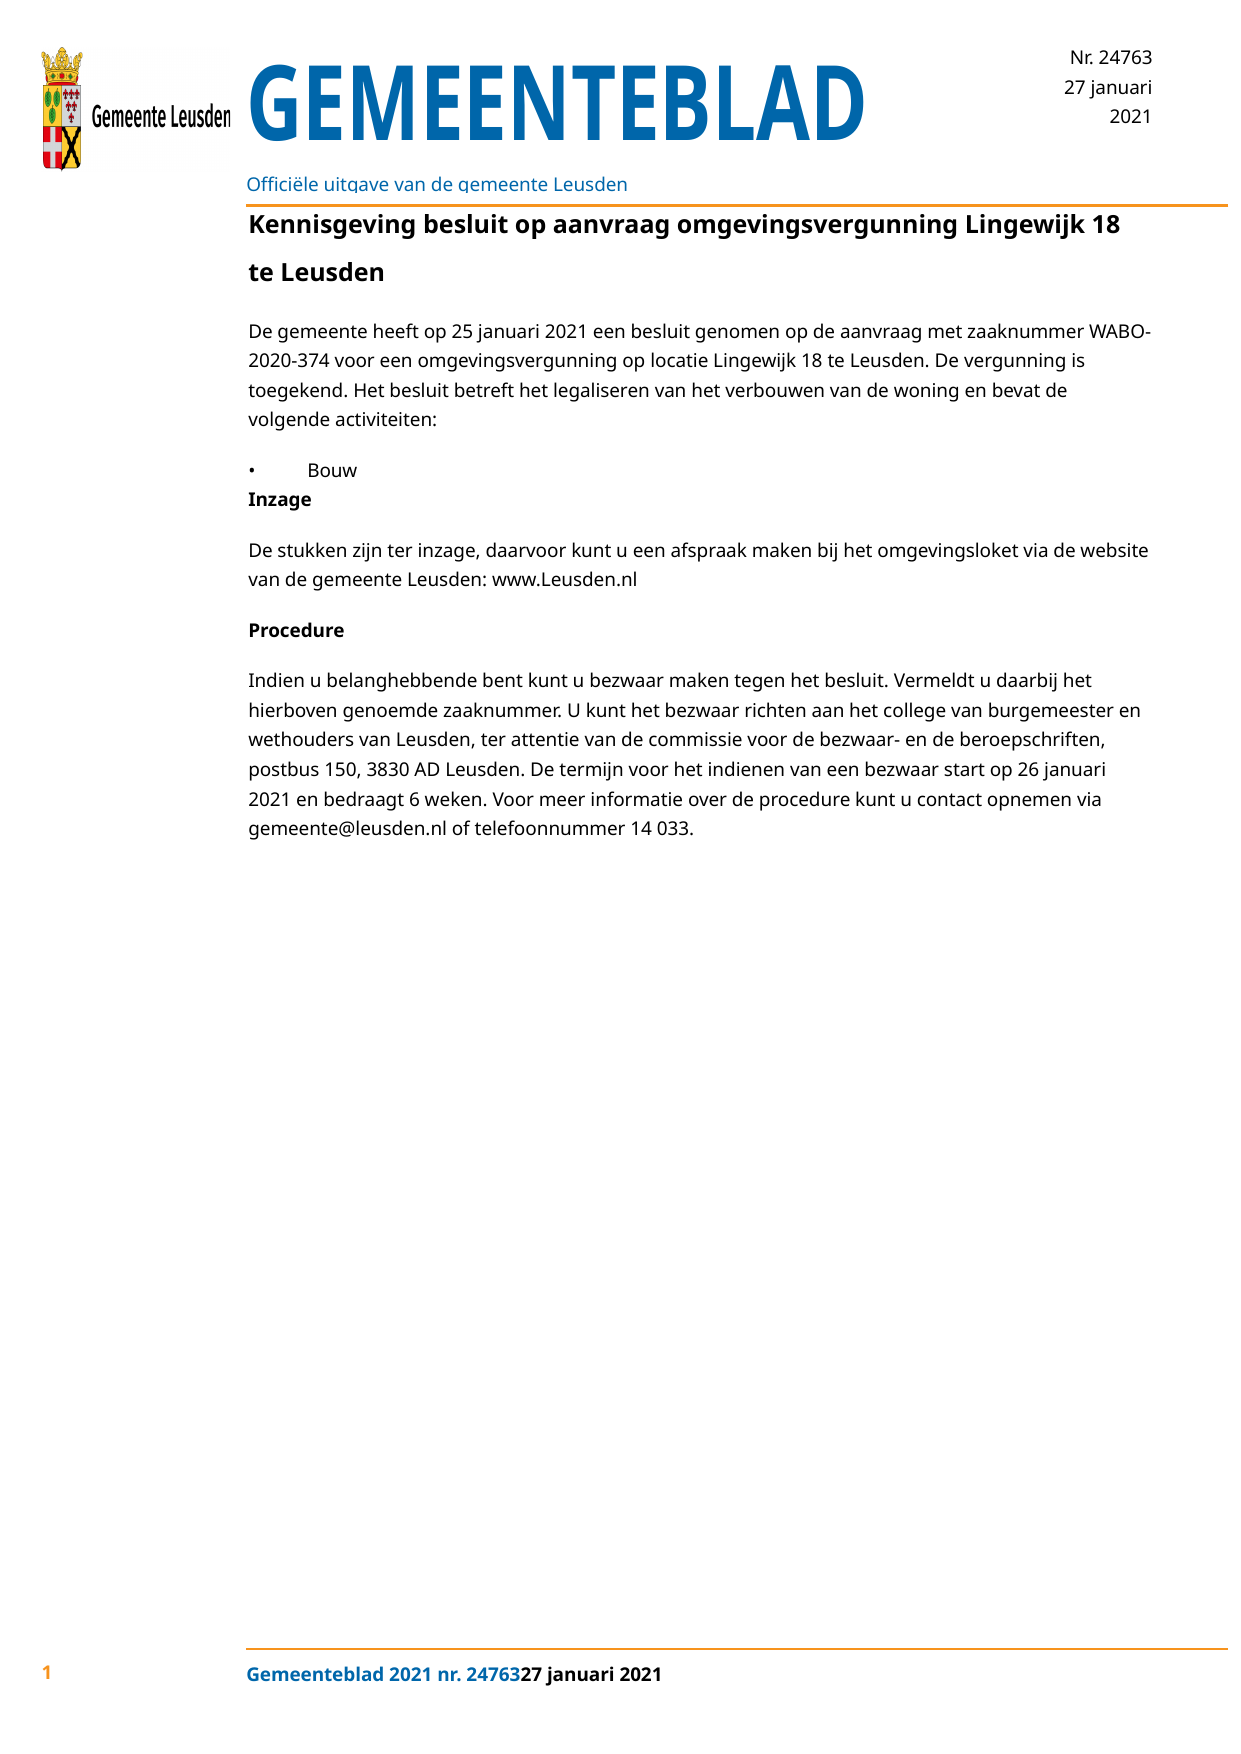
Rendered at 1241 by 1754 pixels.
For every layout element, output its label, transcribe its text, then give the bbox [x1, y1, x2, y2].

text De gemeente heeft op 25 januari 2021 een besluit genomen op de aanvraag met zaaknummer WABO-2020-374 voor een omgevingsvergunning op locatie Lingewijk 18 te Leusden. De vergunning is toegekend. Het besluit betreft het legaliseren van het verbouwen van de woning en bevat de volgende activiteiten: [248, 318, 1152, 432]
text Procedure [248, 617, 1152, 643]
text Kennisgeving besluit op aanvraag omgevingsvergunning Lingewijk 18 te Leusden [248, 207, 1152, 288]
text Inzage [248, 487, 1152, 512]
picture [41, 47, 231, 172]
text De stukken zijn ter inzage, daarvoor kunt u een afspraak maken bij het omgevingsloket via de website van de gemeente Leusden: www.Leusden.nl [248, 537, 1152, 592]
list Bouw [248, 457, 1152, 483]
text Indien u belanghebbende bent kunt u bezwaar maken tegen het besluit. Vermeldt u daarbij het hierboven genoemde zaaknummer. U kunt het bezwaar richten aan het college van burgemeester en wethouders van Leusden, ter attentie van de commissie voor de bezwaar- en de beroepschriften, postbus 150, 3830 AD Leusden. De termijn voor het indienen van een bezwaar start op 26 januari 2021 en bedraagt 6 weken. Voor meer informatie over de procedure kunt u contact opnemen via gemeente@leusden.nl of telefoonnummer 14 033. [248, 667, 1152, 841]
